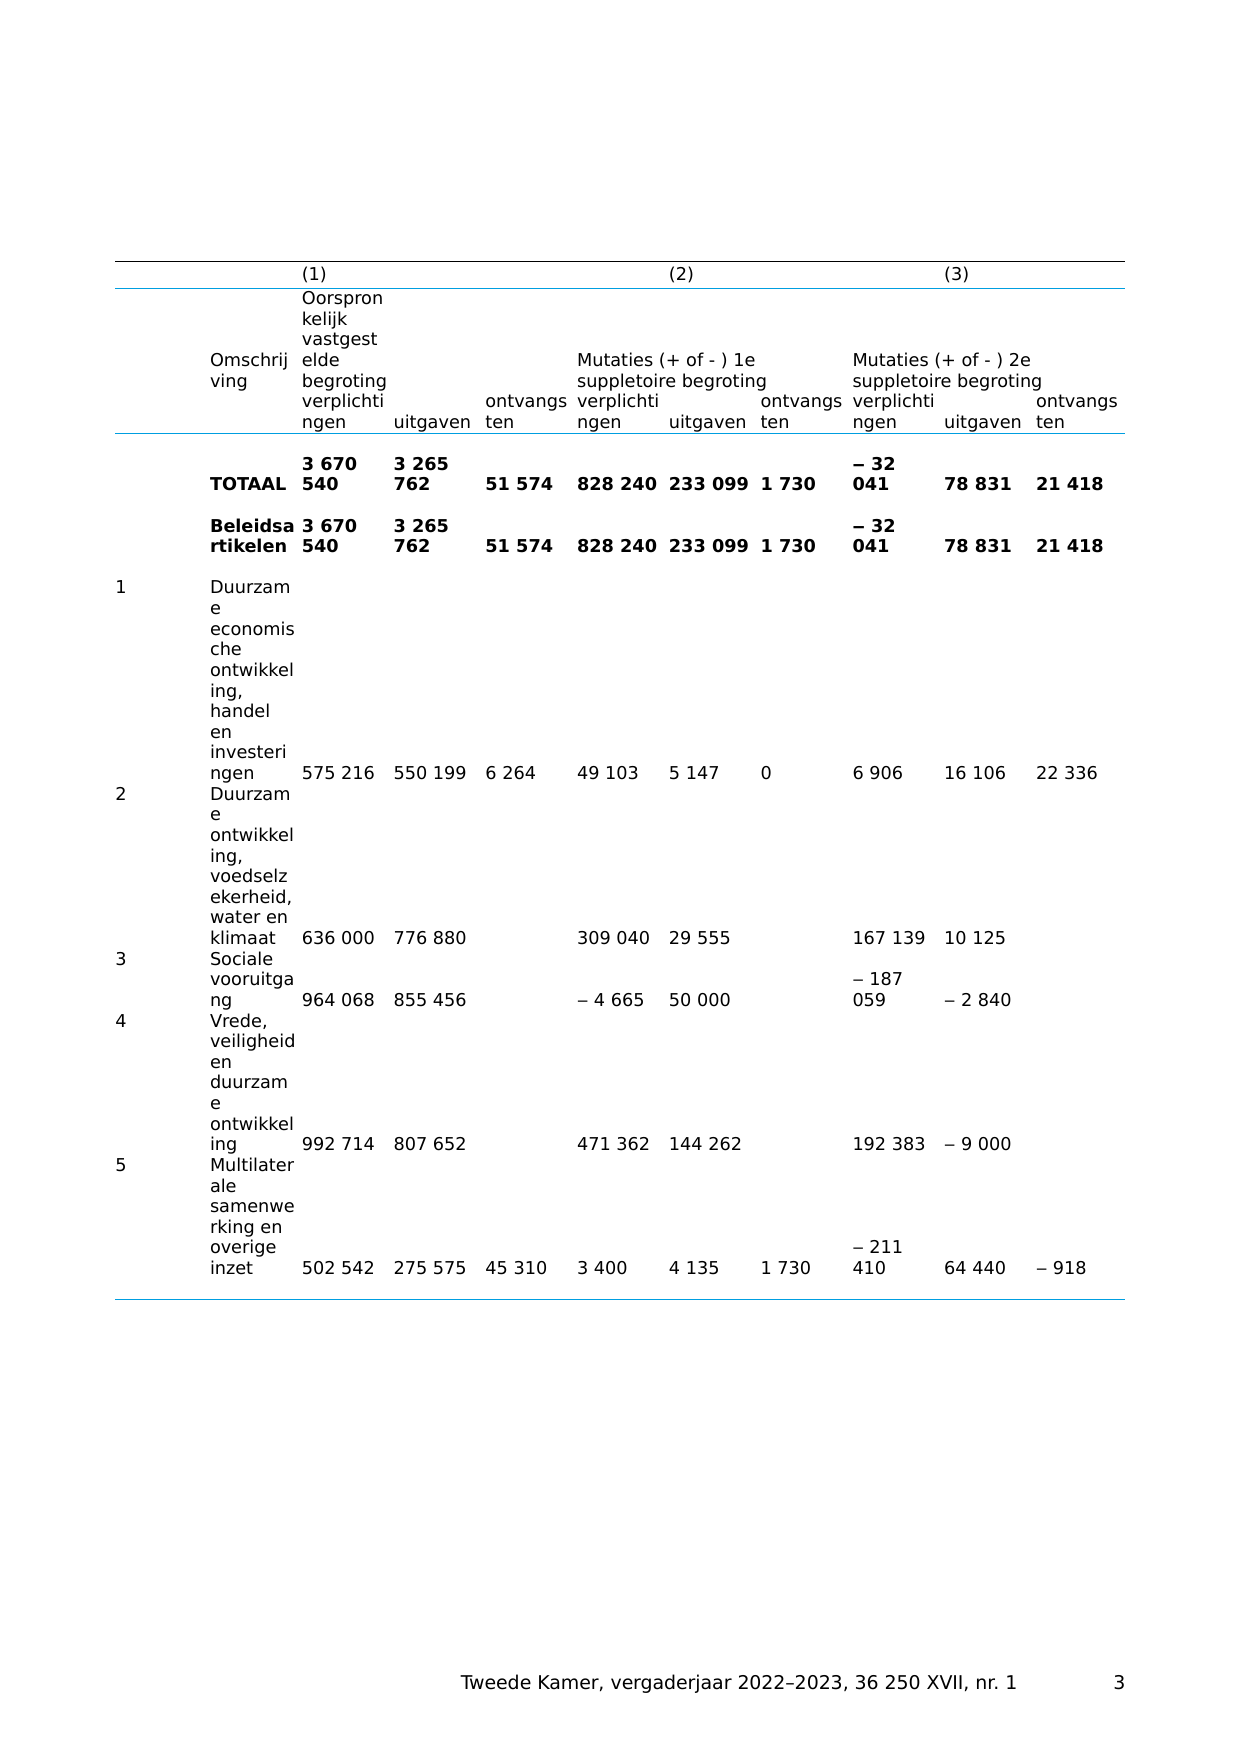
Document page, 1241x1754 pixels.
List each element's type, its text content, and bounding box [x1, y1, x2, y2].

table_cell [482, 949, 574, 1011]
table_cell [207, 434, 299, 454]
table_cell [115, 495, 207, 516]
table_cell TOTAAL [207, 454, 299, 495]
table_cell [299, 495, 390, 516]
table_cell [574, 495, 666, 516]
table_cell 167 139 [849, 784, 941, 949]
table_cell 45 310 [482, 1155, 574, 1279]
table_cell 21 418 [1033, 454, 1125, 495]
table_cell Mutaties (+ of - ) 2e suppletoire begroting [849, 289, 1125, 391]
table_cell ontvangsten [758, 391, 849, 432]
table_cell 3 265 762 [390, 454, 482, 495]
table_cell [299, 557, 390, 577]
table_cell 3 670 540 [299, 454, 390, 495]
table_cell [115, 434, 207, 454]
table_cell ‒ 32 041 [849, 516, 941, 557]
table_cell [115, 1279, 207, 1299]
table_cell (2) [666, 262, 757, 288]
table_cell [849, 557, 941, 577]
table_cell [207, 557, 299, 577]
table_cell [207, 262, 299, 288]
table_cell 828 240 [574, 516, 666, 557]
table_cell [390, 262, 482, 288]
table_cell 51 574 [482, 516, 574, 557]
table_cell uitgaven [941, 391, 1033, 432]
table_cell [1033, 1011, 1125, 1155]
table_cell 5 [115, 1155, 207, 1279]
table_cell 4 135 [666, 1155, 757, 1279]
table_cell 1 [115, 578, 207, 784]
table_cell [666, 434, 757, 454]
table_cell Omschrijving [207, 289, 299, 391]
table_cell 21 418 [1033, 516, 1125, 557]
table_cell [941, 1279, 1033, 1299]
table_cell [390, 1279, 482, 1299]
table_cell [849, 434, 941, 454]
table_cell 309 040 [574, 784, 666, 949]
table_cell [1033, 262, 1125, 288]
table_cell Oorspronkelijk vastgestelde begroting [299, 289, 390, 391]
table_cell verplichtingen [299, 391, 390, 432]
table_header Tabel 1 Wijziging begrotingsstaat van Buitenlandse Handel en Ontwikkelingssamenwerking (XVII) voor het jaar 2022 (Tweede suppletoire begroting) (Bedragen x € 1.000) [115, 213, 1125, 261]
table_cell 5 147 [666, 578, 757, 784]
table_cell 51 574 [482, 454, 574, 495]
table_cell ‒ 9 000 [941, 1011, 1033, 1155]
table_cell (3) [941, 262, 1033, 288]
table_cell verplichtingen [849, 391, 941, 432]
table_cell 29 555 [666, 784, 757, 949]
table_cell 855 456 [390, 949, 482, 1011]
table_cell 3 [115, 949, 207, 1011]
table_cell [482, 289, 574, 391]
table_cell verplichtingen [574, 391, 666, 432]
table_cell 16 106 [941, 578, 1033, 784]
table_cell 6 264 [482, 578, 574, 784]
table_cell 78 831 [941, 516, 1033, 557]
table_cell 233 099 [666, 454, 757, 495]
table_cell [482, 557, 574, 577]
table_cell [482, 784, 574, 949]
table_cell [941, 495, 1033, 516]
table_cell [207, 495, 299, 516]
table_cell 22 336 [1033, 578, 1125, 784]
table_cell 10 125 [941, 784, 1033, 949]
table_cell [574, 434, 666, 454]
table_cell [666, 557, 757, 577]
table_cell [1033, 557, 1125, 577]
table_cell uitgaven [666, 391, 757, 432]
table_cell Vrede, veiligheid en duurzame ontwikkeling [207, 1011, 299, 1155]
table_cell [1033, 1279, 1125, 1299]
table_cell [666, 495, 757, 516]
table_cell [390, 557, 482, 577]
table_cell [1033, 784, 1125, 949]
table_cell Duurzame ontwikkeling, voedselzekerheid, water en klimaat [207, 784, 299, 949]
table_cell [115, 454, 207, 495]
table_cell 828 240 [574, 454, 666, 495]
table_cell 192 383 [849, 1011, 941, 1155]
table_cell ontvangsten [482, 391, 574, 432]
table_cell [758, 1279, 849, 1299]
table_cell ‒ 187 059 [849, 949, 941, 1011]
table_cell [482, 434, 574, 454]
table_cell 6 906 [849, 578, 941, 784]
table_cell [574, 557, 666, 577]
table_cell [849, 495, 941, 516]
table_cell [574, 1279, 666, 1299]
table_cell 502 542 [299, 1155, 390, 1279]
table_cell 1 730 [758, 516, 849, 557]
table_cell 0 [758, 578, 849, 784]
table_cell [941, 557, 1033, 577]
table_cell 992 714 [299, 1011, 390, 1155]
table_cell 3 265 762 [390, 516, 482, 557]
table_cell 233 099 [666, 516, 757, 557]
table_cell 4 [115, 1011, 207, 1155]
table_cell 50 000 [666, 949, 757, 1011]
table_cell 575 216 [299, 578, 390, 784]
table_cell [758, 434, 849, 454]
table_cell Beleidsartikelen [207, 516, 299, 557]
table_cell [666, 1279, 757, 1299]
table_cell 144 262 [666, 1011, 757, 1155]
table_cell [941, 434, 1033, 454]
table_cell 2 [115, 784, 207, 949]
table_cell [1033, 949, 1125, 1011]
table_cell Mutaties (+ of - ) 1e suppletoire begroting [574, 289, 849, 391]
table_cell 776 880 [390, 784, 482, 949]
table_cell [849, 1279, 941, 1299]
table_cell [1033, 495, 1125, 516]
table_cell Duurzame economische ontwikkeling, handel en investeringen [207, 578, 299, 784]
table_cell [482, 495, 574, 516]
table_cell ‒ 32 041 [849, 454, 941, 495]
table_cell [115, 262, 207, 288]
table_cell [758, 949, 849, 1011]
table_cell [299, 434, 390, 454]
table_cell [115, 289, 207, 391]
table_cell [1033, 434, 1125, 454]
table_cell 964 068 [299, 949, 390, 1011]
table_cell 275 575 [390, 1155, 482, 1279]
table_cell [390, 289, 482, 391]
table_cell [574, 262, 666, 288]
table_cell [207, 1279, 299, 1299]
table_cell [758, 262, 849, 288]
table_cell [390, 434, 482, 454]
table_cell [115, 516, 207, 557]
table_cell 471 362 [574, 1011, 666, 1155]
table_cell ‒ 2 840 [941, 949, 1033, 1011]
table_cell Sociale vooruitgang [207, 949, 299, 1011]
table_cell [482, 1279, 574, 1299]
table_cell 1 730 [758, 1155, 849, 1279]
table_cell [390, 495, 482, 516]
table_cell ‒ 4 665 [574, 949, 666, 1011]
table_cell 49 103 [574, 578, 666, 784]
table_cell 78 831 [941, 454, 1033, 495]
table_cell [758, 784, 849, 949]
table_cell [849, 262, 941, 288]
table_cell [758, 1011, 849, 1155]
table_cell uitgaven [390, 391, 482, 432]
table_cell [482, 262, 574, 288]
table_cell ontvangsten [1033, 391, 1125, 432]
table_cell [758, 495, 849, 516]
table_cell 550 199 [390, 578, 482, 784]
table_cell [299, 1279, 390, 1299]
table_cell [482, 1011, 574, 1155]
table_cell [115, 557, 207, 577]
table_cell Multilaterale samenwerking en overige inzet [207, 1155, 299, 1279]
table_cell 636 000 [299, 784, 390, 949]
table_cell 1 730 [758, 454, 849, 495]
table_cell (1) [299, 262, 390, 288]
table_cell 3 670 540 [299, 516, 390, 557]
table_cell [115, 391, 207, 432]
table_cell 3 400 [574, 1155, 666, 1279]
table_cell ‒ 211 410 [849, 1155, 941, 1279]
table_cell [207, 391, 299, 432]
table_cell ‒ 918 [1033, 1155, 1125, 1279]
table_cell 64 440 [941, 1155, 1033, 1279]
table_cell 807 652 [390, 1011, 482, 1155]
table_cell [758, 557, 849, 577]
